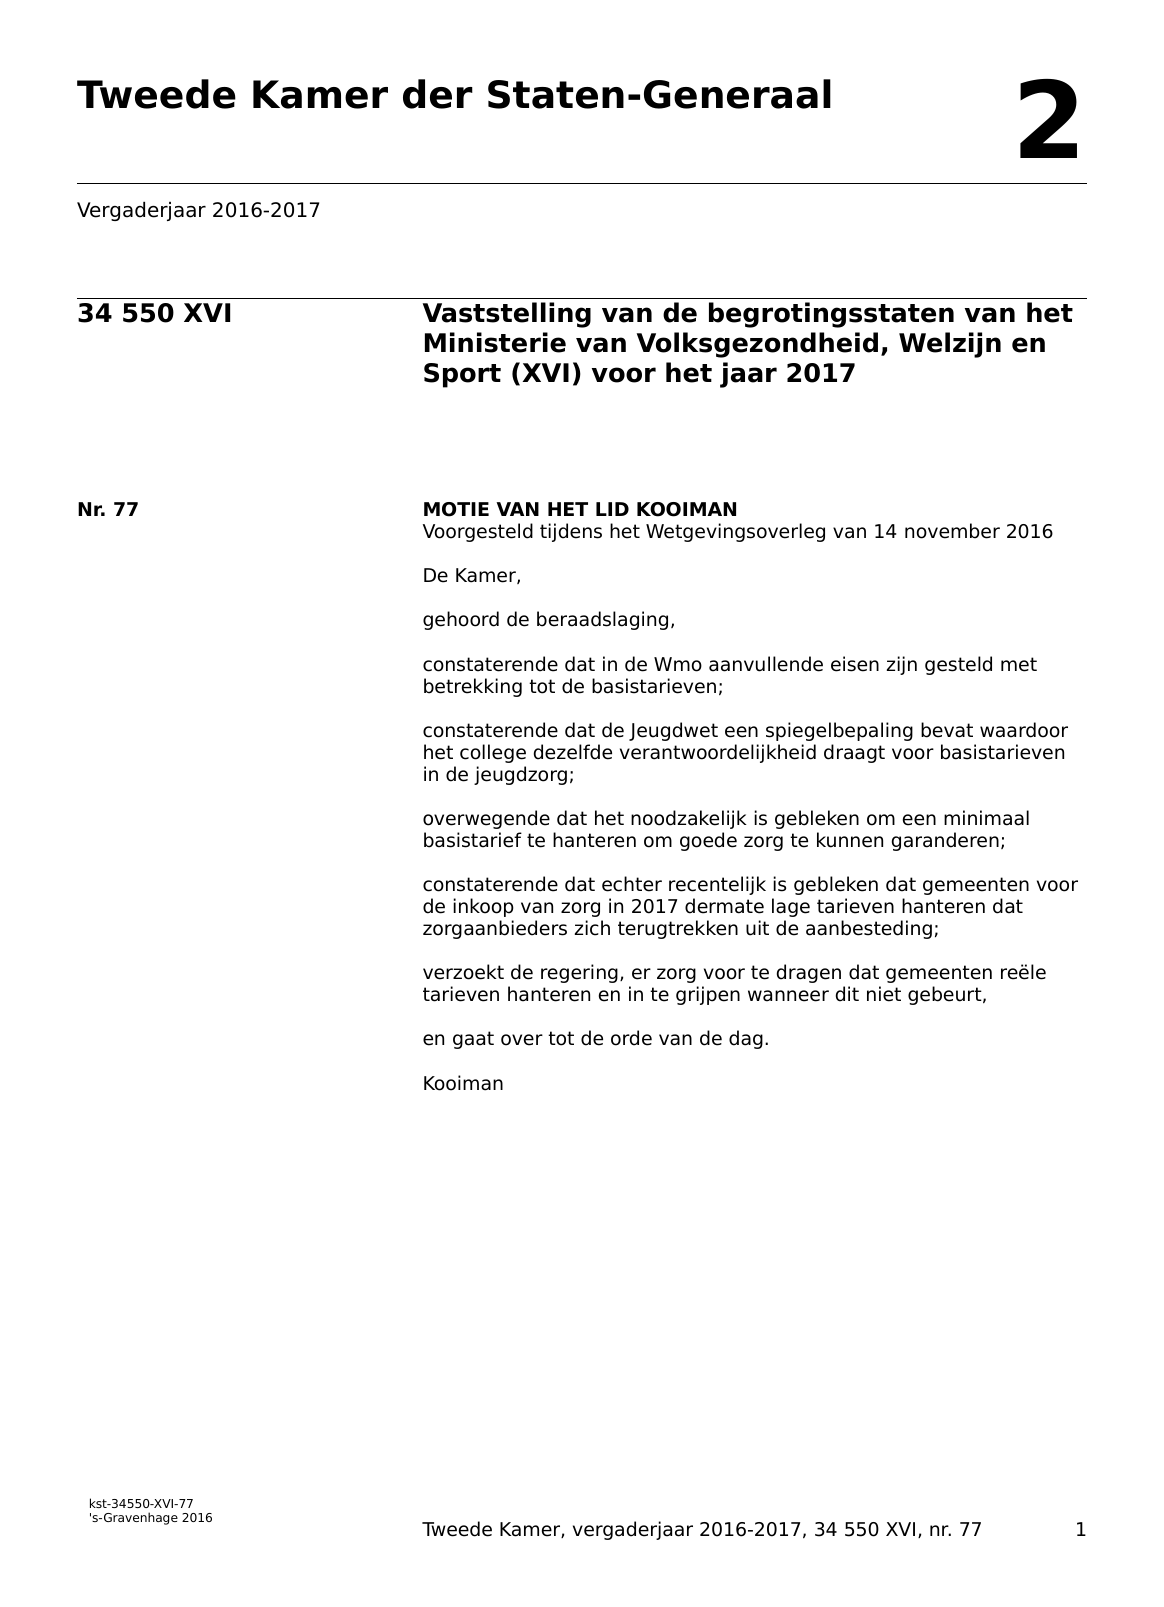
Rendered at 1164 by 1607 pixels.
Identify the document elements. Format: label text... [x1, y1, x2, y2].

text Voorgesteld tijdens het Wetgevingsoverleg van 14 november 2016 [422, 521, 1087, 543]
text gehoord de beraadslaging, [422, 609, 1087, 631]
subtitle 34 550 XVI Vaststelling van de begrotingsstaten van het Ministerie van Volksgezondheid, Welzijn en Sport (XVI) voor het jaar 2017 [77, 299, 1087, 388]
text De Kamer, [422, 565, 1087, 587]
text constaterende dat de Jeugdwet een spiegelbepaling bevat waardoor het college dezelfde verantwoordelijkheid draagt voor basistarieven in de jeugdzorg; [422, 720, 1087, 786]
text 's-Gravenhage 2016 [88, 1511, 323, 1525]
text verzoekt de regering, er zorg voor te dragen dat gemeenten reële tarieven hanteren en in te grijpen wanneer dit niet gebeurt, [422, 962, 1087, 1006]
table_header Tweede Kamer der Staten-Generaal [77, 59, 886, 183]
table_cell Vergaderjaar 2016-2017 [77, 184, 1087, 298]
text constaterende dat echter recentelijk is gebleken dat gemeenten voor de inkoop van zorg in 2017 dermate lage tarieven hanteren dat zorgaanbieders zich terugtrekken uit de aanbesteding; [422, 874, 1087, 940]
text kst-34550-XVI-77 [88, 1497, 323, 1511]
text overwegende dat het noodzakelijk is gebleken om een minimaal basistarief te hanteren om goede zorg te kunnen garanderen; [422, 808, 1087, 852]
text en gaat over tot de orde van de dag. [422, 1028, 1087, 1050]
subtitle Nr. 77 MOTIE VAN HET LID KOOIMAN [77, 499, 1087, 521]
text Kooiman [422, 1072, 1087, 1094]
table_header 2 [886, 59, 1087, 183]
text constaterende dat in de Wmo aanvullende eisen zijn gesteld met betrekking tot de basistarieven; [422, 653, 1087, 697]
